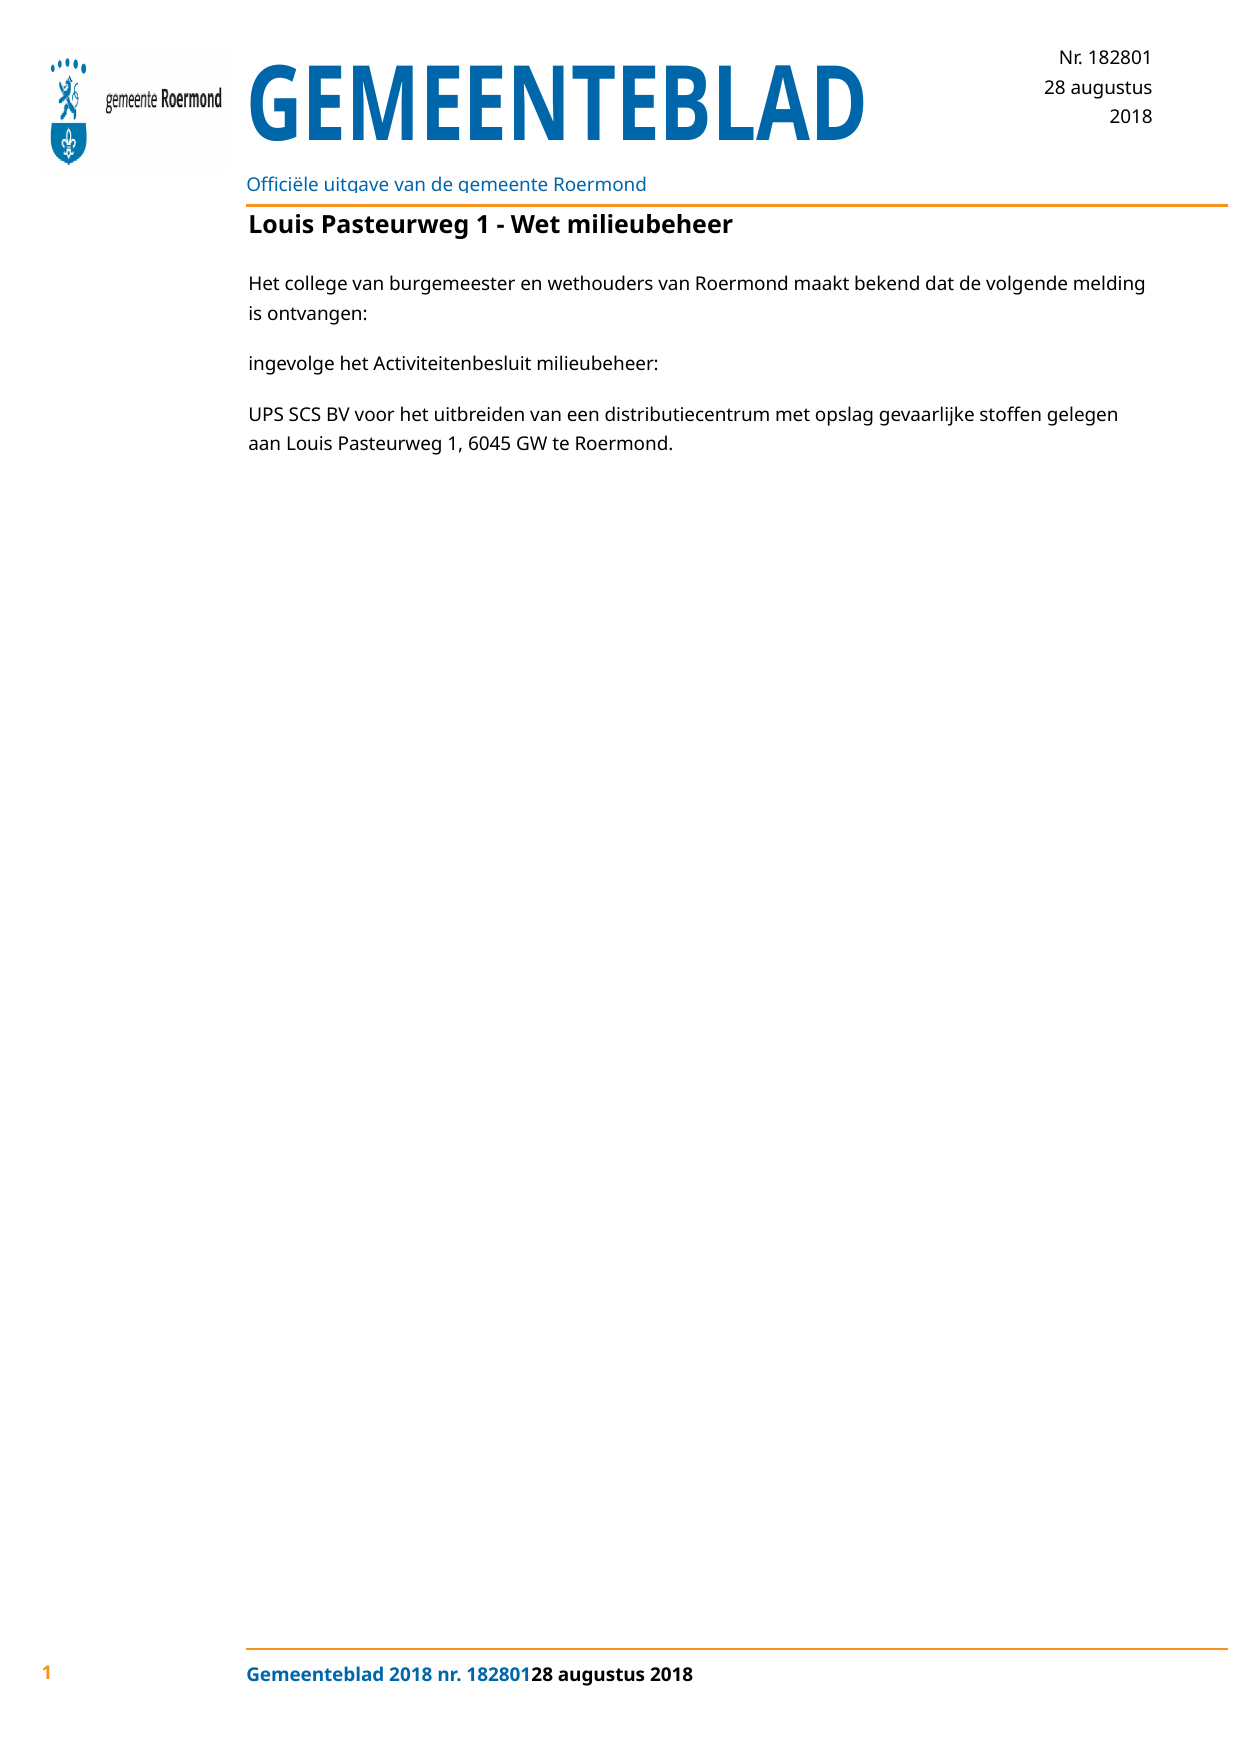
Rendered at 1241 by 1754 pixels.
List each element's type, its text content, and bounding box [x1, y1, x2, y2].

text UPS SCS BV voor het uitbreiden van een distributiecentrum met opslag gevaarlijke stoffen gelegen aan Louis Pasteurweg 1, 6045 GW te Roermond. [248, 401, 1152, 456]
picture [41, 47, 231, 172]
text Louis Pasteurweg 1 - Wet milieubeheer [248, 207, 1152, 241]
text ingevolge het Activiteitenbesluit milieubeheer: [248, 350, 1152, 376]
text Het college van burgemeester en wethouders van Roermond maakt bekend dat de volgende melding is ontvangen: [248, 270, 1152, 326]
